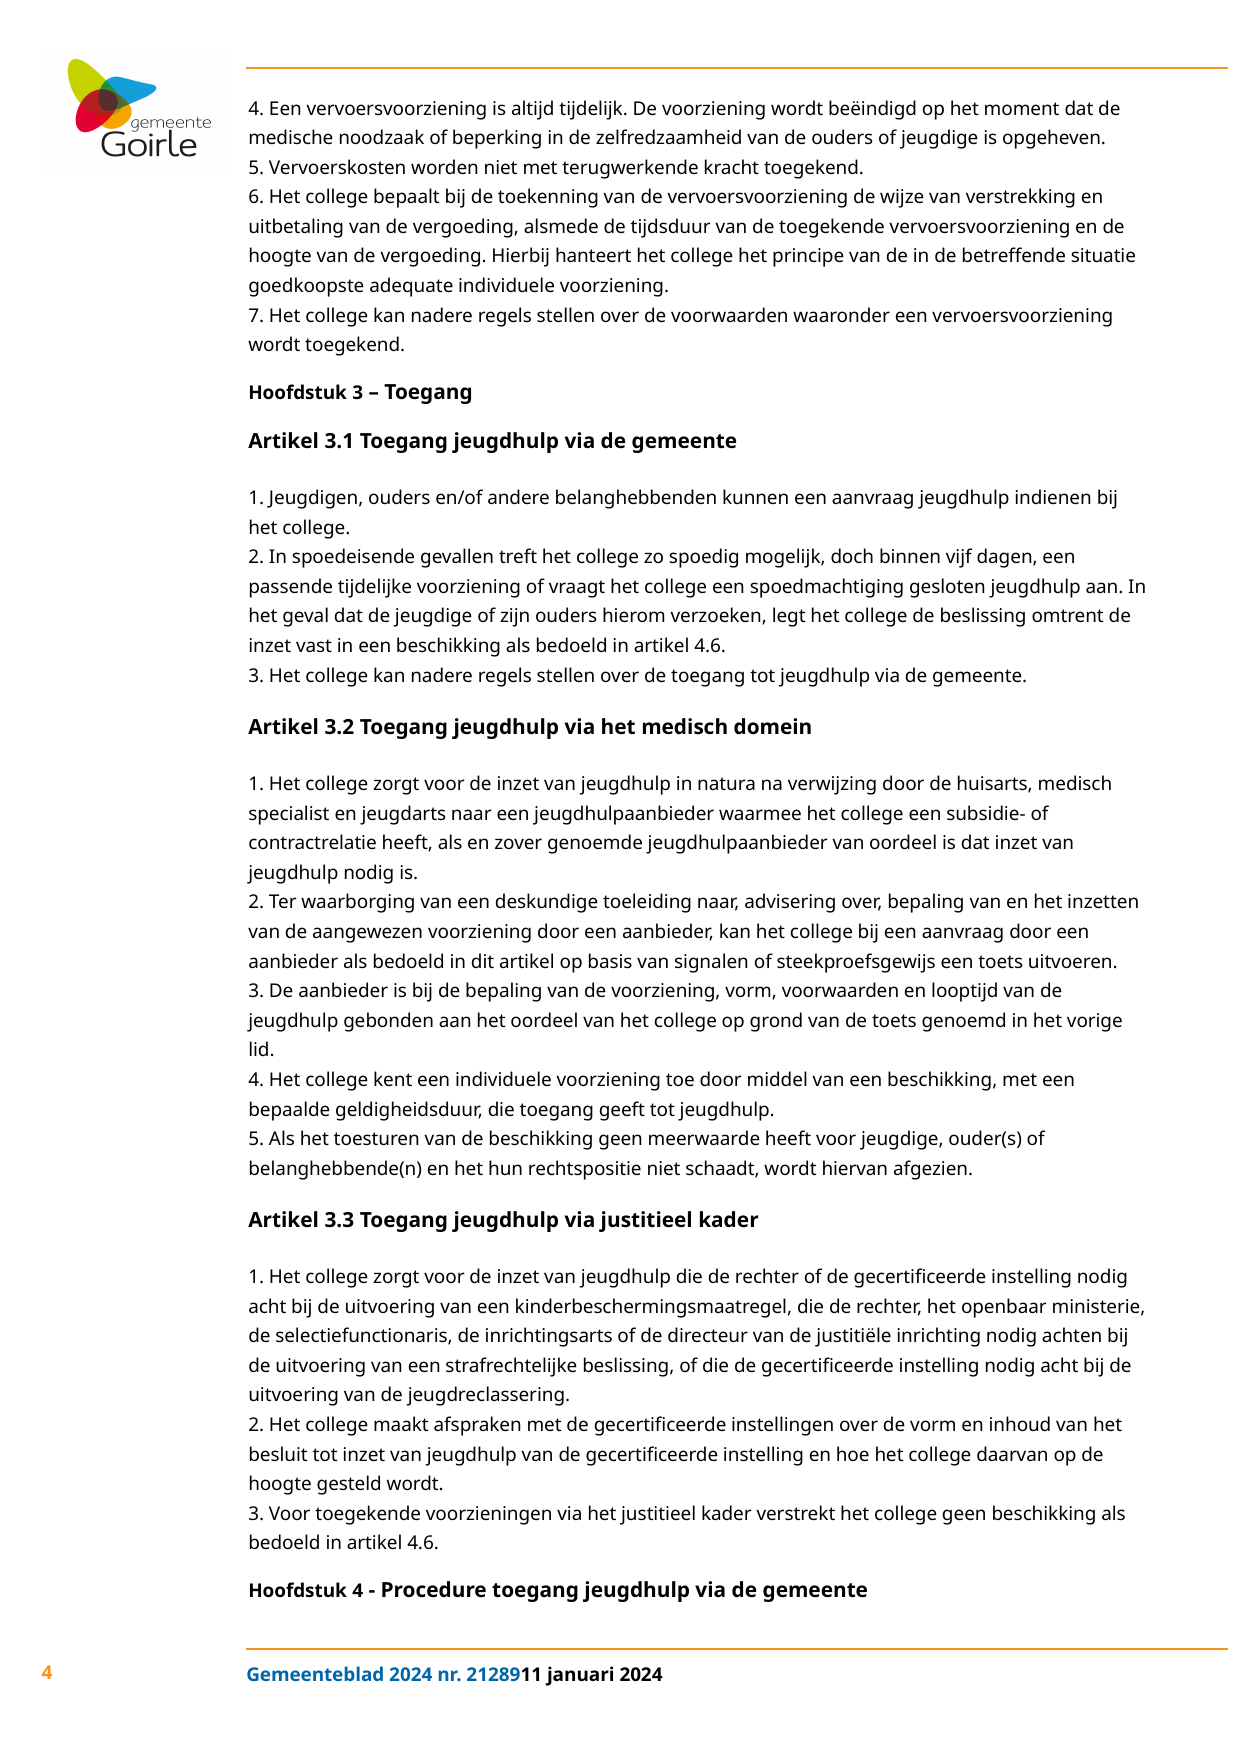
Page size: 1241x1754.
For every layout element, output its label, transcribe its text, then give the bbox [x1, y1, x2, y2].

text 4. Het college kent een individuele voorziening toe door middel van een beschikking, met een bepaalde geldigheidsduur, die toegang geeft tot jeugdhulp. [248, 1066, 1152, 1121]
text 4. Een vervoersvoorziening is altijd tijdelijk. De voorziening wordt beëindigd op het moment dat de medische noodzaak of beperking in de zelfredzaamheid van de ouders of jeugdige is opgeheven. [248, 95, 1152, 150]
text Artikel 3.3 Toegang jeugdhulp via justitieel kader [248, 1205, 1152, 1234]
text 5. Vervoerskosten worden niet met terugwerkende kracht toegekend. [248, 154, 1152, 180]
text Artikel 3.2 Toegang jeugdhulp via het medisch domein [248, 712, 1152, 741]
text 1. Het college zorgt voor de inzet van jeugdhulp in natura na verwijzing door de huisarts, medisch specialist en jeugdarts naar een jeugdhulpaanbieder waarmee het college een subsidie- of contractrelatie heeft, als en zover genoemde jeugdhulpaanbieder van oordeel is dat inzet van jeugdhulp nodig is. [248, 770, 1152, 885]
text 5. Als het toesturen van de beschikking geen meerwaarde heeft voor jeugdige, ouder(s) of belanghebbende(n) en het hun rechtspositie niet schaadt, wordt hiervan afgezien. [248, 1125, 1152, 1181]
text 2. Ter waarborging van een deskundige toeleiding naar, advisering over, bepaling van en het inzetten van de aangewezen voorziening door een aanbieder, kan het college bij een aanvraag door een aanbieder als bedoeld in dit artikel op basis van signalen of steekproefsgewijs een toets uitvoeren. [248, 889, 1152, 973]
text Hoofdstuk 4 - Procedure toegang jeugdhulp via de gemeente [248, 1575, 1152, 1604]
text 3. Het college kan nadere regels stellen over de toegang tot jeugdhulp via de gemeente. [248, 662, 1152, 688]
text Hoofdstuk 3 – Toegang [248, 377, 1152, 406]
text 6. Het college bepaalt bij de toekenning van de vervoersvoorziening de wijze van verstrekking en uitbetaling van de vergoeding, alsmede de tijdsduur van de toegekende vervoersvoorziening en de hoogte van de vergoeding. Hierbij hanteert het college het principe van de in de betreffende situatie goedkoopste adequate individuele voorziening. [248, 183, 1152, 298]
text 7. Het college kan nadere regels stellen over de voorwaarden waaronder een vervoersvoorziening wordt toegekend. [248, 302, 1152, 357]
text 1. Jeugdigen, ouders en/of andere belanghebbenden kunnen een aanvraag jeugdhulp indienen bij het college. [248, 484, 1152, 540]
text 2. Het college maakt afspraken met de gecertificeerde instellingen over de vorm en inhoud van het besluit tot inzet van jeugdhulp van de gecertificeerde instelling en hoe het college daarvan op de hoogte gesteld wordt. [248, 1411, 1152, 1496]
text 3. Voor toegekende voorzieningen via het justitieel kader verstrekt het college geen beschikking als bedoeld in artikel 4.6. [248, 1500, 1152, 1555]
text Artikel 3.1 Toegang jeugdhulp via de gemeente [248, 426, 1152, 455]
picture [41, 47, 231, 172]
text 3. De aanbieder is bij de bepaling van de voorziening, vorm, voorwaarden en looptijd van de jeugdhulp gebonden aan het oordeel van het college op grond van de toets genoemd in het vorige lid. [248, 977, 1152, 1062]
text 1. Het college zorgt voor de inzet van jeugdhulp die de rechter of de gecertificeerde instelling nodig acht bij de uitvoering van een kinderbeschermingsmaatregel, die de rechter, het openbaar ministerie, de selectiefunctionaris, de inrichtingsarts of de directeur van de justitiële inrichting nodig achten bij de uitvoering van een strafrechtelijke beslissing, of die de gecertificeerde instelling nodig acht bij de uitvoering van de jeugdreclassering. [248, 1263, 1152, 1407]
text 2. In spoedeisende gevallen treft het college zo spoedig mogelijk, doch binnen vijf dagen, een passende tijdelijke voorziening of vraagt het college een spoedmachtiging gesloten jeugdhulp aan. In het geval dat de jeugdige of zijn ouders hierom verzoeken, legt het college de beslissing omtrent de inzet vast in een beschikking als bedoeld in artikel 4.6. [248, 543, 1152, 658]
